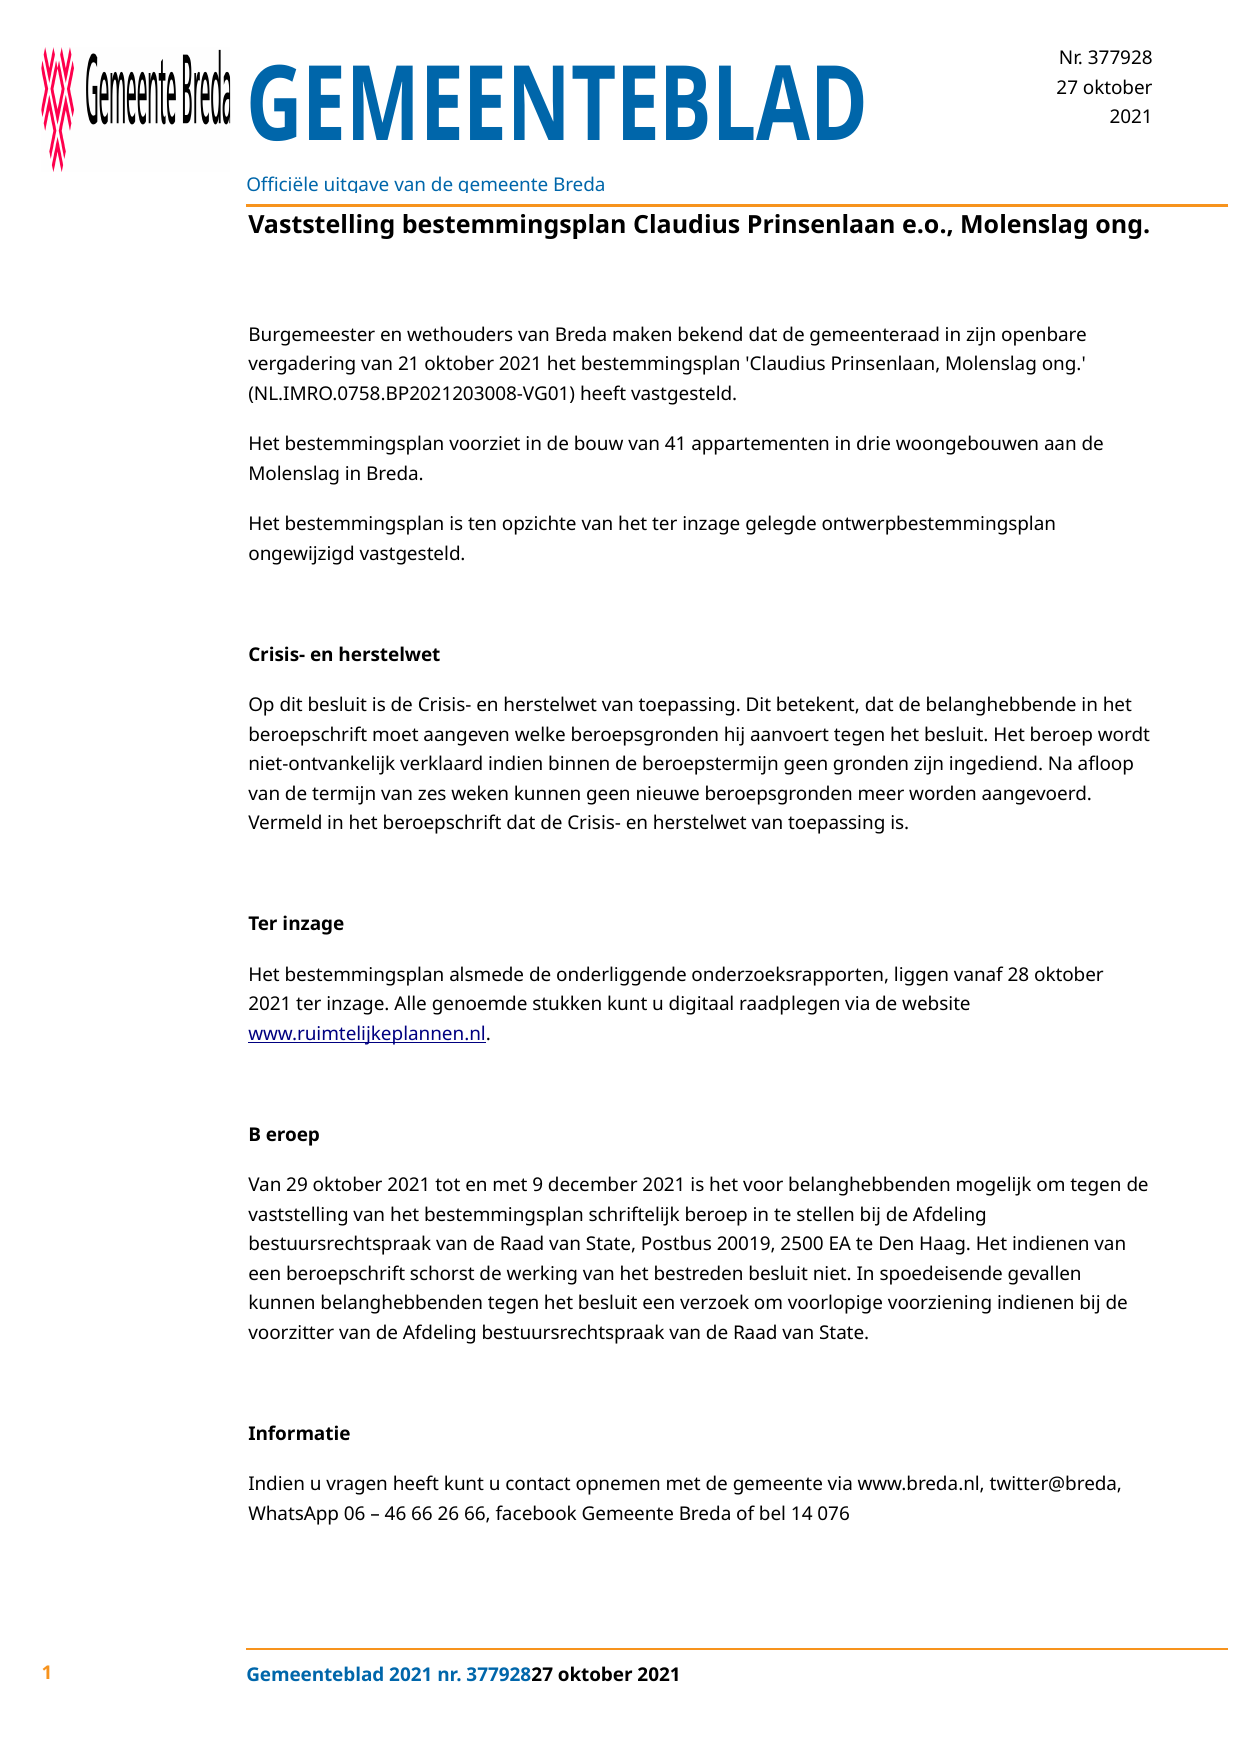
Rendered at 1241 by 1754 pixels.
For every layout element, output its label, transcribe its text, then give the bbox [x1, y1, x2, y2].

text Indien u vragen heeft kunt u contact opnemen met de gemeente via www.breda.nl, twitter@breda, WhatsApp 06 – 46 66 26 66, facebook Gemeente Breda of bel 14 076 [248, 1470, 1152, 1526]
text Het bestemmingsplan alsmede de onderliggende onderzoeksrapporten, liggen vanaf 28 oktober 2021 ter inzage. Alle genoemde stukken kunt u digitaal raadplegen via de website www.ruimtelijkeplannen.nl. [248, 961, 1152, 1046]
text Crisis- en herstelwet [248, 641, 1152, 666]
picture [41, 47, 231, 172]
text Het bestemmingsplan voorziet in de bouw van 41 appartementen in drie woongebouwen aan de Molenslag in Breda. [248, 430, 1152, 486]
text Van 29 oktober 2021 tot en met 9 december 2021 is het voor belanghebbenden mogelijk om tegen de vaststelling van het bestemmingsplan schriftelijk beroep in te stellen bij de Afdeling bestuursrechtspraak van de Raad van State, Postbus 20019, 2500 EA te Den Haag. Het indienen van een beroepschrift schorst de werking van het bestreden besluit niet. In spoedeisende gevallen kunnen belanghebbenden tegen het besluit een verzoek om voorlopige voorziening indienen bij de voorzitter van de Afdeling bestuursrechtspraak van de Raad van State. [248, 1171, 1152, 1345]
text Burgemeester en wethouders van Breda maken bekend dat de gemeenteraad in zijn openbare vergadering van 21 oktober 2021 het bestemmingsplan 'Claudius Prinsenlaan, Molenslag ong.' (NL.IMRO.0758.BP2021203008-VG01) heeft vastgesteld. [248, 321, 1152, 406]
text Het bestemmingsplan is ten opzichte van het ter inzage gelegde ontwerpbestemmingsplan ongewijzigd vastgesteld. [248, 510, 1152, 566]
text Vaststelling bestemmingsplan Claudius Prinsenlaan e.o., Molenslag ong. [248, 207, 1152, 241]
text B eroep [248, 1121, 1152, 1146]
text Op dit besluit is de Crisis- en herstelwet van toepassing. Dit betekent, dat de belanghebbende in het beroepschrift moet aangeven welke beroepsgronden hij aanvoert tegen het besluit. Het beroep wordt niet-ontvankelijk verklaard indien binnen de beroepstermijn geen gronden zijn ingediend. Na afloop van de termijn van zes weken kunnen geen nieuwe beroepsgronden meer worden aangevoerd. Vermeld in het beroepschrift dat de Crisis- en herstelwet van toepassing is. [248, 691, 1152, 835]
text Informatie [248, 1420, 1152, 1446]
text Ter inzage [248, 910, 1152, 936]
